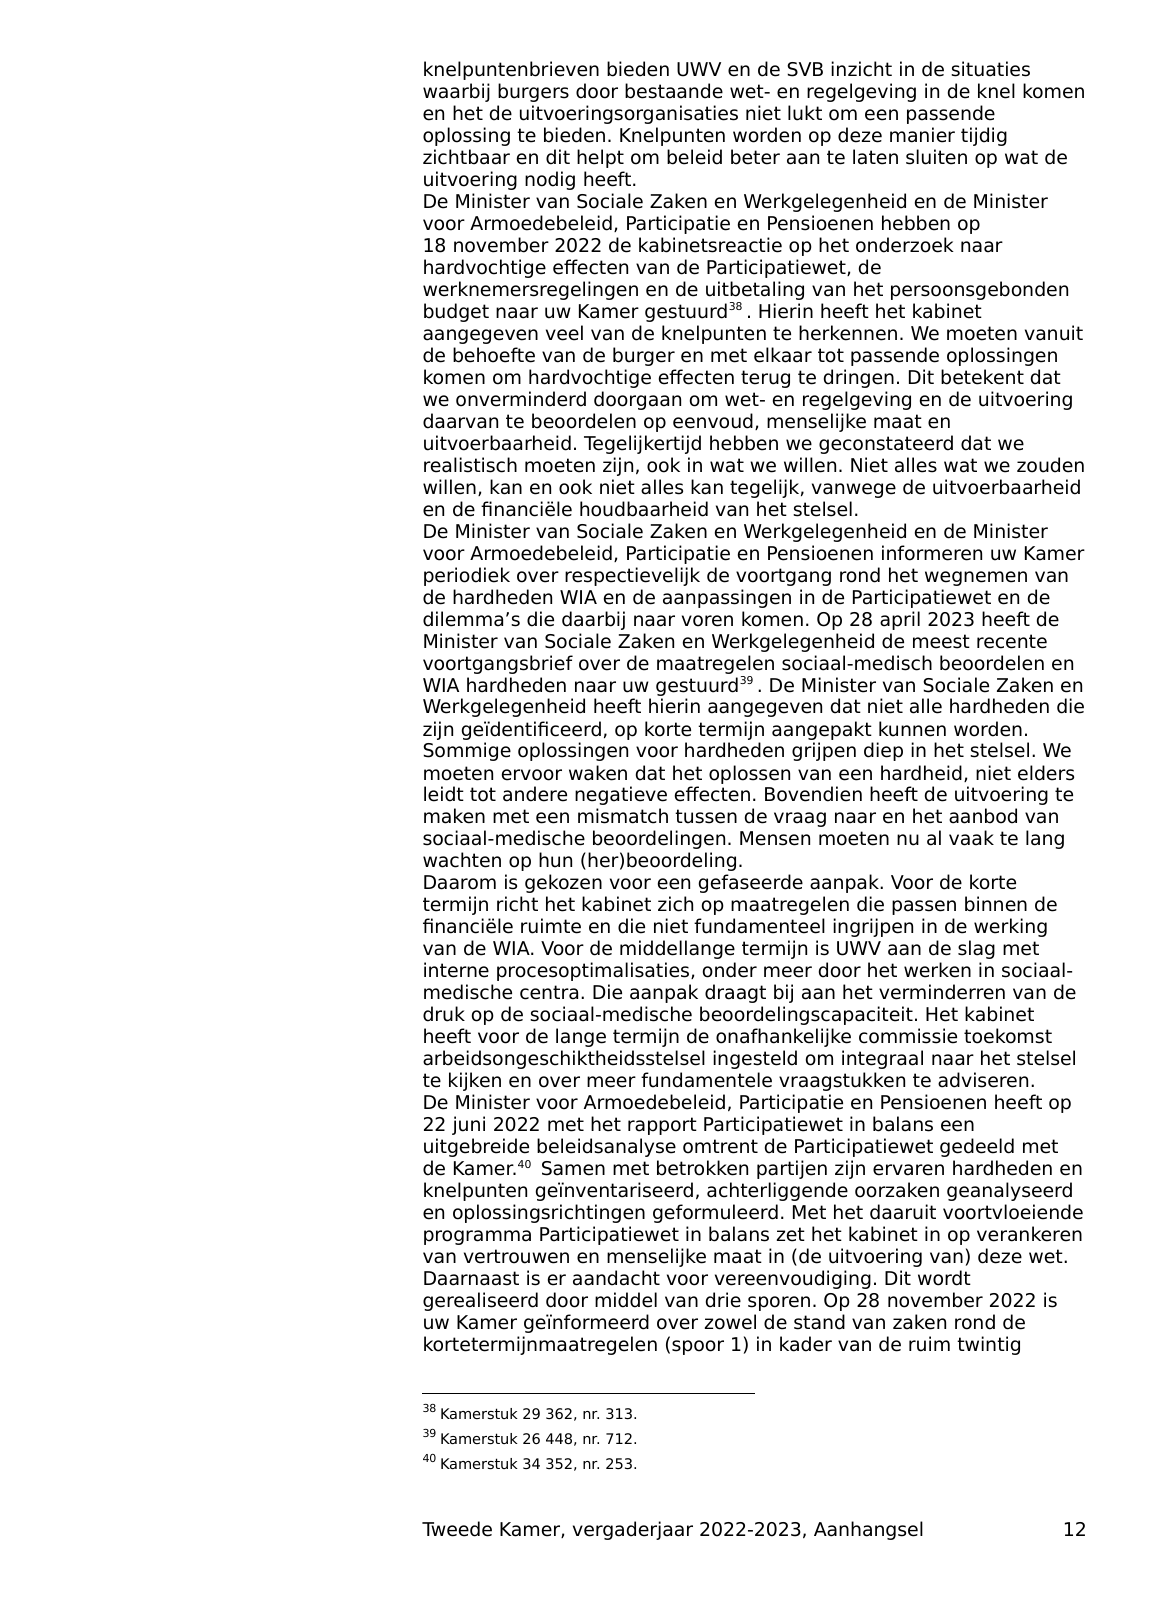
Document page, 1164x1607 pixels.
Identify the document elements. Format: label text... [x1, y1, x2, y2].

text De Minister van Sociale Zaken en Werkgelegenheid en de Minister voor Armoedebeleid, Participatie en Pensioenen hebben op 18 november 2022 de kabinetsreactie op het onderzoek naar hardvochtige effecten van de Participatiewet, de werknemersregelingen en de uitbetaling van het persoonsgebonden budget naar uw Kamer gestuurd. Hierin heeft het kabinet aangegeven veel van de knelpunten te herkennen. We moeten vanuit de behoefte van de burger en met elkaar tot passende oplossingen komen om hardvochtige effecten terug te dringen. Dit betekent dat we onverminderd doorgaan om wet- en regelgeving en de uitvoering daarvan te beoordelen op eenvoud, menselijke maat en uitvoerbaarheid. Tegelijkertijd hebben we geconstateerd dat we realistisch moeten zijn, ook in wat we willen. Niet alles wat we zouden willen, kan en ook niet alles kan tegelijk, vanwege de uitvoerbaarheid en de financiële houdbaarheid van het stelsel. [422, 191, 1087, 521]
text Daarom is gekozen voor een gefaseerde aanpak. Voor de korte termijn richt het kabinet zich op maatregelen die passen binnen de financiële ruimte en die niet fundamenteel ingrijpen in de werking van de WIA. Voor de middellange termijn is UWV aan de slag met interne procesoptimalisaties, onder meer door het werken in sociaal-medische centra. Die aanpak draagt bij aan het verminderren van de druk op de sociaal-medische beoordelingscapaciteit. Het kabinet heeft voor de lange termijn de onafhankelijke commissie toekomst arbeidsongeschiktheidsstelsel ingesteld om integraal naar het stelsel te kijken en over meer fundamentele vraagstukken te adviseren. [422, 872, 1087, 1092]
text De Minister voor Armoedebeleid, Participatie en Pensioenen heeft op 22 juni 2022 met het rapport Participatiewet in balans een uitgebreide beleidsanalyse omtrent de Participatiewet gedeeld met de Kamer. Samen met betrokken partijen zijn ervaren hardheden en knelpunten geïnventariseerd, achterliggende oorzaken geanalyseerd en oplossingsrichtingen geformuleerd. Met het daaruit voortvloeiende programma Participatiewet in balans zet het kabinet in op verankeren van vertrouwen en menselijke maat in (de uitvoering van) deze wet. Daarnaast is er aandacht voor vereenvoudiging. Dit wordt gerealiseerd door middel van drie sporen. Op 28 november 2022 is uw Kamer geïnformeerd over zowel de stand van zaken rond de kortetermijnmaatregelen (spoor 1) in kader van de ruim twintig [422, 1092, 1087, 1356]
text Kamerstuk 29 362, nr. 313. [422, 1402, 1087, 1424]
text De Minister van Sociale Zaken en Werkgelegenheid en de Minister voor Armoedebeleid, Participatie en Pensioenen informeren uw Kamer periodiek over respectievelijk de voortgang rond het wegnemen van de hardheden WIA en de aanpassingen in de Participatiewet en de dilemma’s die daarbij naar voren komen. Op 28 april 2023 heeft de Minister van Sociale Zaken en Werkgelegenheid de meest recente voortgangsbrief over de maatregelen sociaal-medisch beoordelen en WIA hardheden naar uw gestuurd. De Minister van Sociale Zaken en Werkgelegenheid heeft hierin aangegeven dat niet alle hardheden die zijn geïdentificeerd, op korte termijn aangepakt kunnen worden. Sommige oplossingen voor hardheden grijpen diep in het stelsel. We moeten ervoor waken dat het oplossen van een hardheid, niet elders leidt tot andere negatieve effecten. Bovendien heeft de uitvoering te maken met een mismatch tussen de vraag naar en het aanbod van sociaal-medische beoordelingen. Mensen moeten nu al vaak te lang wachten op hun (her)beoordeling. [422, 521, 1087, 872]
text Kamerstuk 34 352, nr. 253. [422, 1452, 1087, 1474]
text knelpuntenbrieven bieden UWV en de SVB inzicht in de situaties waarbij burgers door bestaande wet- en regelgeving in de knel komen en het de uitvoeringsorganisaties niet lukt om een passende oplossing te bieden. Knelpunten worden op deze manier tijdig zichtbaar en dit helpt om beleid beter aan te laten sluiten op wat de uitvoering nodig heeft. [422, 59, 1087, 191]
text Kamerstuk 26 448, nr. 712. [422, 1427, 1087, 1449]
